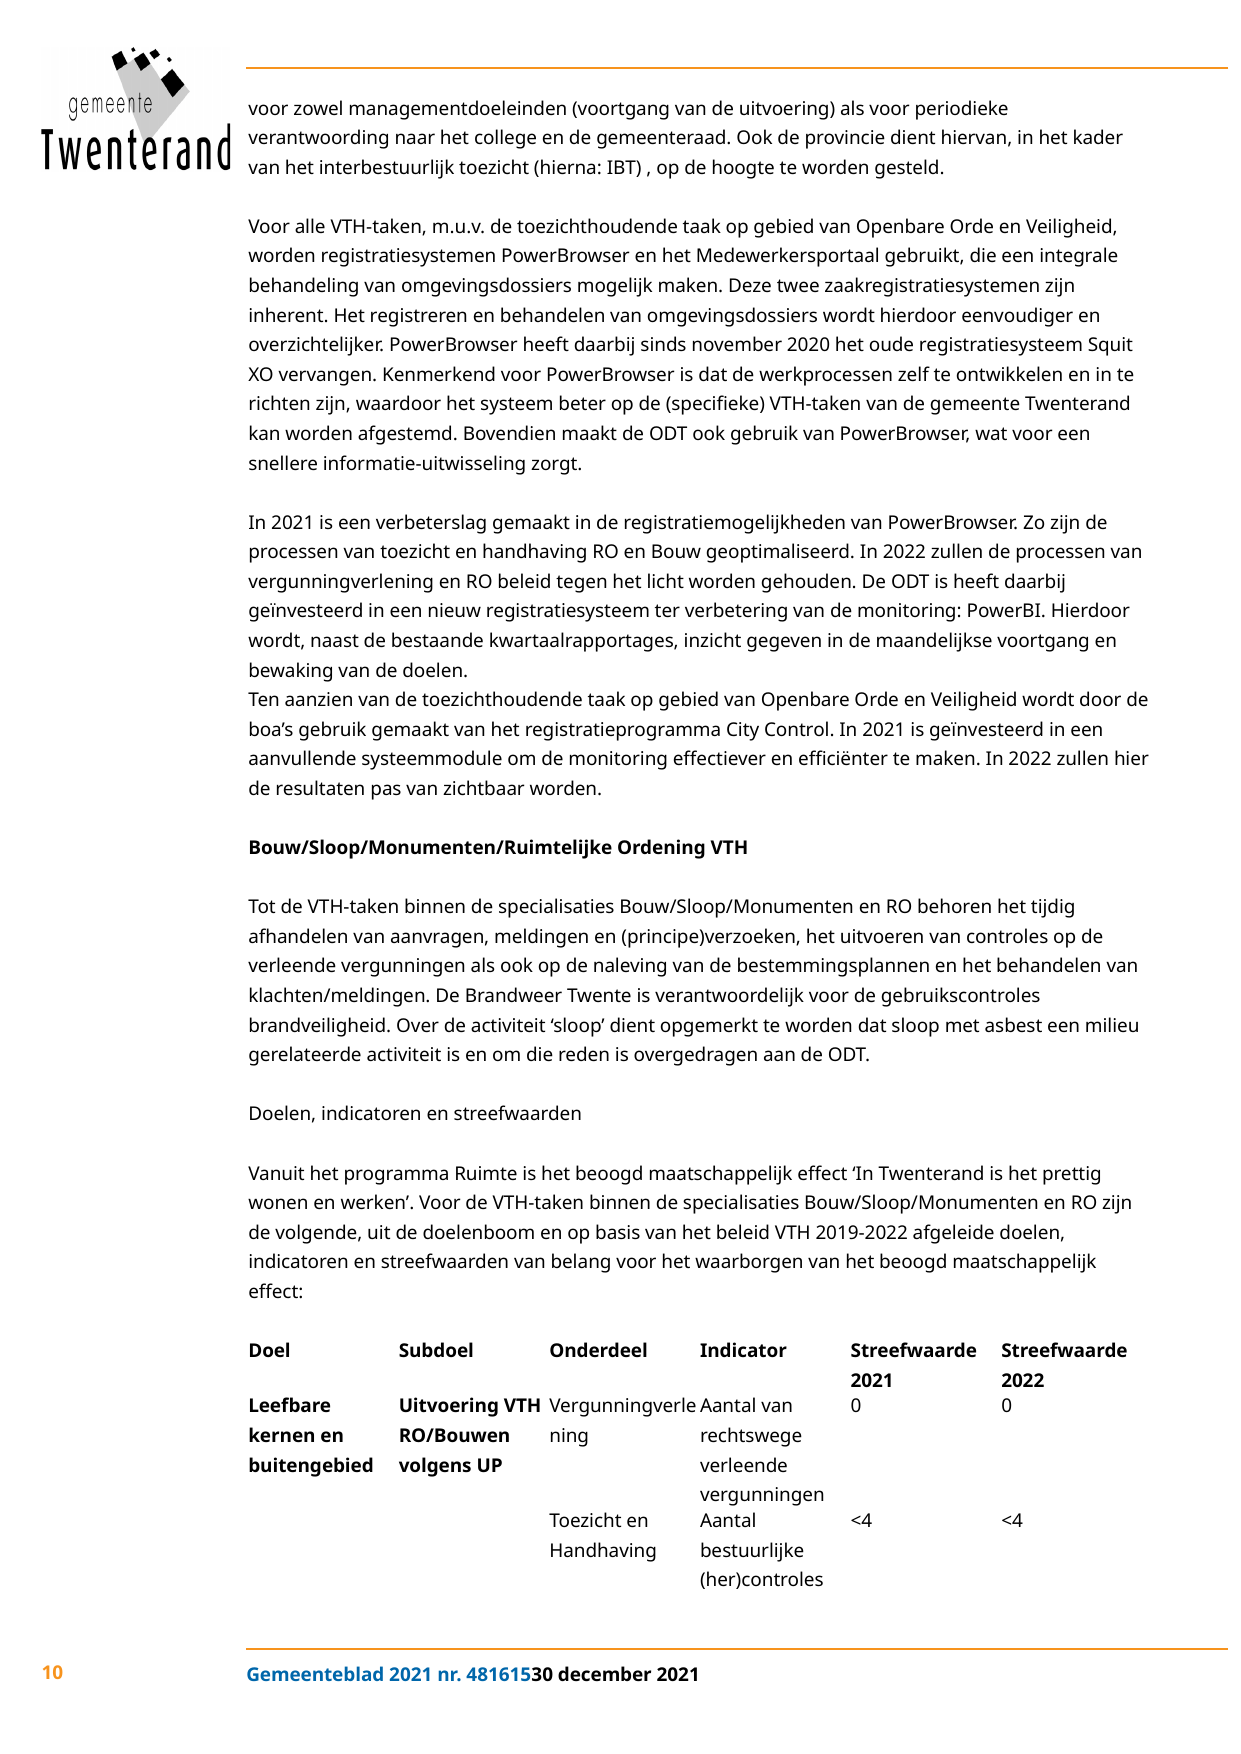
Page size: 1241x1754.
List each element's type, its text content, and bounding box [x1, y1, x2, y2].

table_cell 0 [850, 1393, 1001, 1507]
table_cell Vergunningverlening [549, 1393, 700, 1507]
table_header Streefwaarde 2021 [850, 1338, 1001, 1393]
text Tot de VTH-taken binnen de specialisaties Bouw/Sloop/Monumenten en RO behoren het tijdig afhandelen van aanvragen, meldingen en (principe)verzoeken, het uitvoeren van controles op de verleende vergunningen als ook op de naleving van de bestemmingsplannen en het behandelen van klachten/meldingen. De Brandweer Twente is verantwoordelijk voor de gebruikscontroles brandveiligheid. Over de activiteit ‘sloop’ dient opgemerkt te worden dat sloop met asbest een milieu gerelateerde activiteit is en om die reden is overgedragen aan de ODT. [248, 893, 1152, 1067]
table_cell Leefbare kernen en buitengebied [248, 1393, 398, 1592]
table_header Onderdeel [549, 1338, 700, 1393]
table_header Doel [248, 1338, 398, 1393]
text Doelen, indicatoren en streefwaarden [248, 1101, 1152, 1126]
table_cell Aantal van rechtswege verleende vergunningen [700, 1393, 850, 1507]
text Voor alle VTH-taken, m.u.v. de toezichthoudende taak op gebied van Openbare Orde en Veiligheid, worden registratiesystemen PowerBrowser en het Medewerkersportaal gebruikt, die een integrale behandeling van omgevingsdossiers mogelijk maken. Deze twee zaakregistratiesystemen zijn inherent. Het registreren en behandelen van omgevingsdossiers wordt hierdoor eenvoudiger en overzichtelijker. PowerBrowser heeft daarbij sinds november 2020 het oude registratiesysteem Squit XO vervangen. Kenmerkend voor PowerBrowser is dat de werkprocessen zelf te ontwikkelen en in te richten zijn, waardoor het systeem beter op de (specifieke) VTH-taken van de gemeente Twenterand kan worden afgestemd. Bovendien maakt de ODT ook gebruik van PowerBrowser, wat voor een snellere informatie-uitwisseling zorgt. [248, 213, 1152, 476]
table_cell <4 [1001, 1507, 1152, 1592]
table_cell 0 [1001, 1393, 1152, 1507]
picture [41, 47, 231, 172]
text Ten aanzien van de toezichthoudende taak op gebied van Openbare Orde en Veiligheid wordt door de boa’s gebruik gemaakt van het registratieprogramma City Control. In 2021 is geïnvesteerd in een aanvullende systeemmodule om de monitoring effectiever en efficiënter te maken. In 2022 zullen hier de resultaten pas van zichtbaar worden. [248, 686, 1152, 801]
table_header Streefwaarde 2022 [1001, 1338, 1152, 1393]
text voor zowel managementdoeleinden (voortgang van de uitvoering) als voor periodieke verantwoording naar het college en de gemeenteraad. Ook de provincie dient hiervan, in het kader van het interbestuurlijk toezicht (hierna: IBT) , op de hoogte te worden gesteld. [248, 95, 1152, 180]
text Bouw/Sloop/Monumenten/Ruimtelijke Ordening VTH [248, 834, 1152, 860]
table_cell Aantal bestuurlijke (her)controles [700, 1507, 850, 1592]
table_header Indicator [700, 1338, 850, 1393]
table_cell Uitvoering VTH RO/Bouwen volgens UP [399, 1393, 549, 1592]
table_header Subdoel [399, 1338, 549, 1393]
table_cell Toezicht en Handhaving [549, 1507, 700, 1592]
text Vanuit het programma Ruimte is het beoogd maatschappelijk effect ‘In Twenterand is het prettig wonen en werken’. Voor de VTH-taken binnen de specialisaties Bouw/Sloop/Monumenten en RO zijn de volgende, uit de doelenboom en op basis van het beleid VTH 2019-2022 afgeleide doelen, indicatoren en streefwaarden van belang voor het waarborgen van het beoogd maatschappelijk effect: [248, 1160, 1152, 1304]
text In 2021 is een verbeterslag gemaakt in de registratiemogelijkheden van PowerBrowser. Zo zijn de processen van toezicht en handhaving RO en Bouw geoptimaliseerd. In 2022 zullen de processen van vergunningverlening en RO beleid tegen het licht worden gehouden. De ODT is heeft daarbij geïnvesteerd in een nieuw registratiesysteem ter verbetering van de monitoring: PowerBI. Hierdoor wordt, naast de bestaande kwartaalrapportages, inzicht gegeven in de maandelijkse voortgang en bewaking van de doelen. [248, 509, 1152, 683]
table_cell <4 [850, 1507, 1001, 1592]
